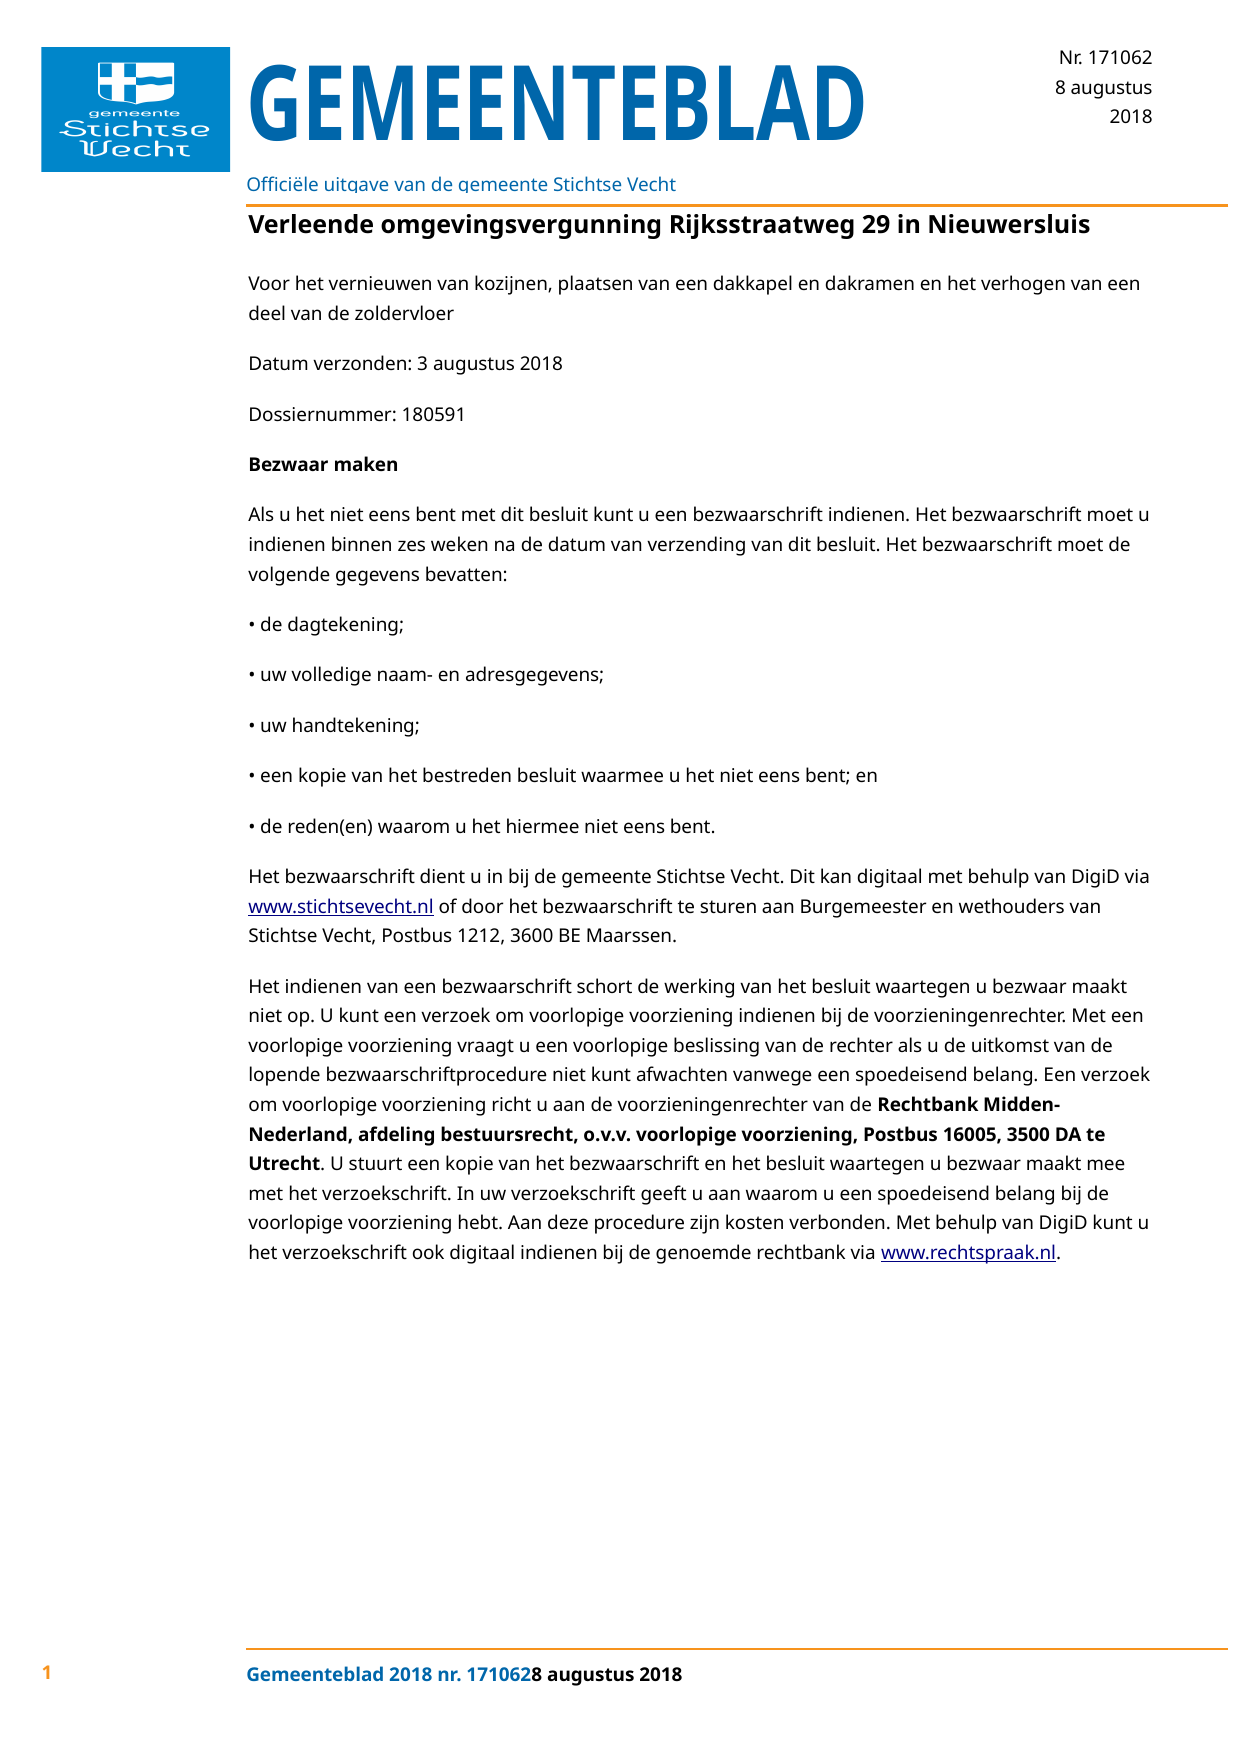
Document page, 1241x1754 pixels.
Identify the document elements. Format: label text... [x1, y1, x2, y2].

text • de dagtekening; [248, 611, 1152, 637]
text Verleende omgevingsvergunning Rijksstraatweg 29 in Nieuwersluis [248, 207, 1152, 241]
text Bezwaar maken [248, 451, 1152, 477]
text Als u het niet eens bent met dit besluit kunt u een bezwaarschrift indienen. Het bezwaarschrift moet u indienen binnen zes weken na de datum van verzending van dit besluit. Het bezwaarschrift moet de volgende gegevens bevatten: [248, 502, 1152, 586]
picture [137, 63, 174, 103]
text • de reden(en) waarom u het hiermee niet eens bent. [248, 813, 1152, 838]
text Het indienen van een bezwaarschrift schort de werking van het besluit waartegen u bezwaar maakt niet op. U kunt een verzoek om voorlopige voorziening indienen bij de voorzieningenrechter. Met een voorlopige voorziening vraagt u een voorlopige beslissing van de rechter als u de uitkomst van de lopende bezwaarschriftprocedure niet kunt afwachten vanwege een spoedeisend belang. Een verzoek om voorlopige voorziening richt u aan de voorzieningenrechter van de Rechtbank Midden-Nederland, afdeling bestuursrecht, o.v.v. voorlopige voorziening, Postbus 16005, 3500 DA te Utrecht. U stuurt een kopie van het bezwaarschrift en het besluit waartegen u bezwaar maakt mee met het verzoekschrift. In uw verzoekschrift geeft u aan waarom u een spoedeisend belang bij de voorlopige voorziening hebt. Aan deze procedure zijn kosten verbonden. Met behulp van DigiD kunt u het verzoekschrift ook digitaal indienen bij de genoemde rechtbank via www.rechtspraak.nl. [248, 973, 1152, 1265]
text • uw volledige naam- en adresgegevens; [248, 662, 1152, 687]
text • uw handtekening; [248, 712, 1152, 738]
text Het bezwaarschrift dient u in bij de gemeente Stichtse Vecht. Dit kan digitaal met behulp van DigiD via www.stichtsevecht.nl of door het bezwaarschrift te sturen aan Burgemeester en wethouders van Stichtse Vecht, Postbus 1212, 3600 BE Maarssen. [248, 863, 1152, 948]
text Datum verzonden: 3 augustus 2018 [248, 350, 1152, 376]
text • een kopie van het bestreden besluit waarmee u het niet eens bent; en [248, 762, 1152, 788]
picture [99, 63, 135, 101]
text Dossiernummer: 180591 [248, 401, 1152, 426]
text Voor het vernieuwen van kozijnen, plaatsen van een dakkapel en dakramen en het verhogen van een deel van de zoldervloer [248, 270, 1152, 326]
